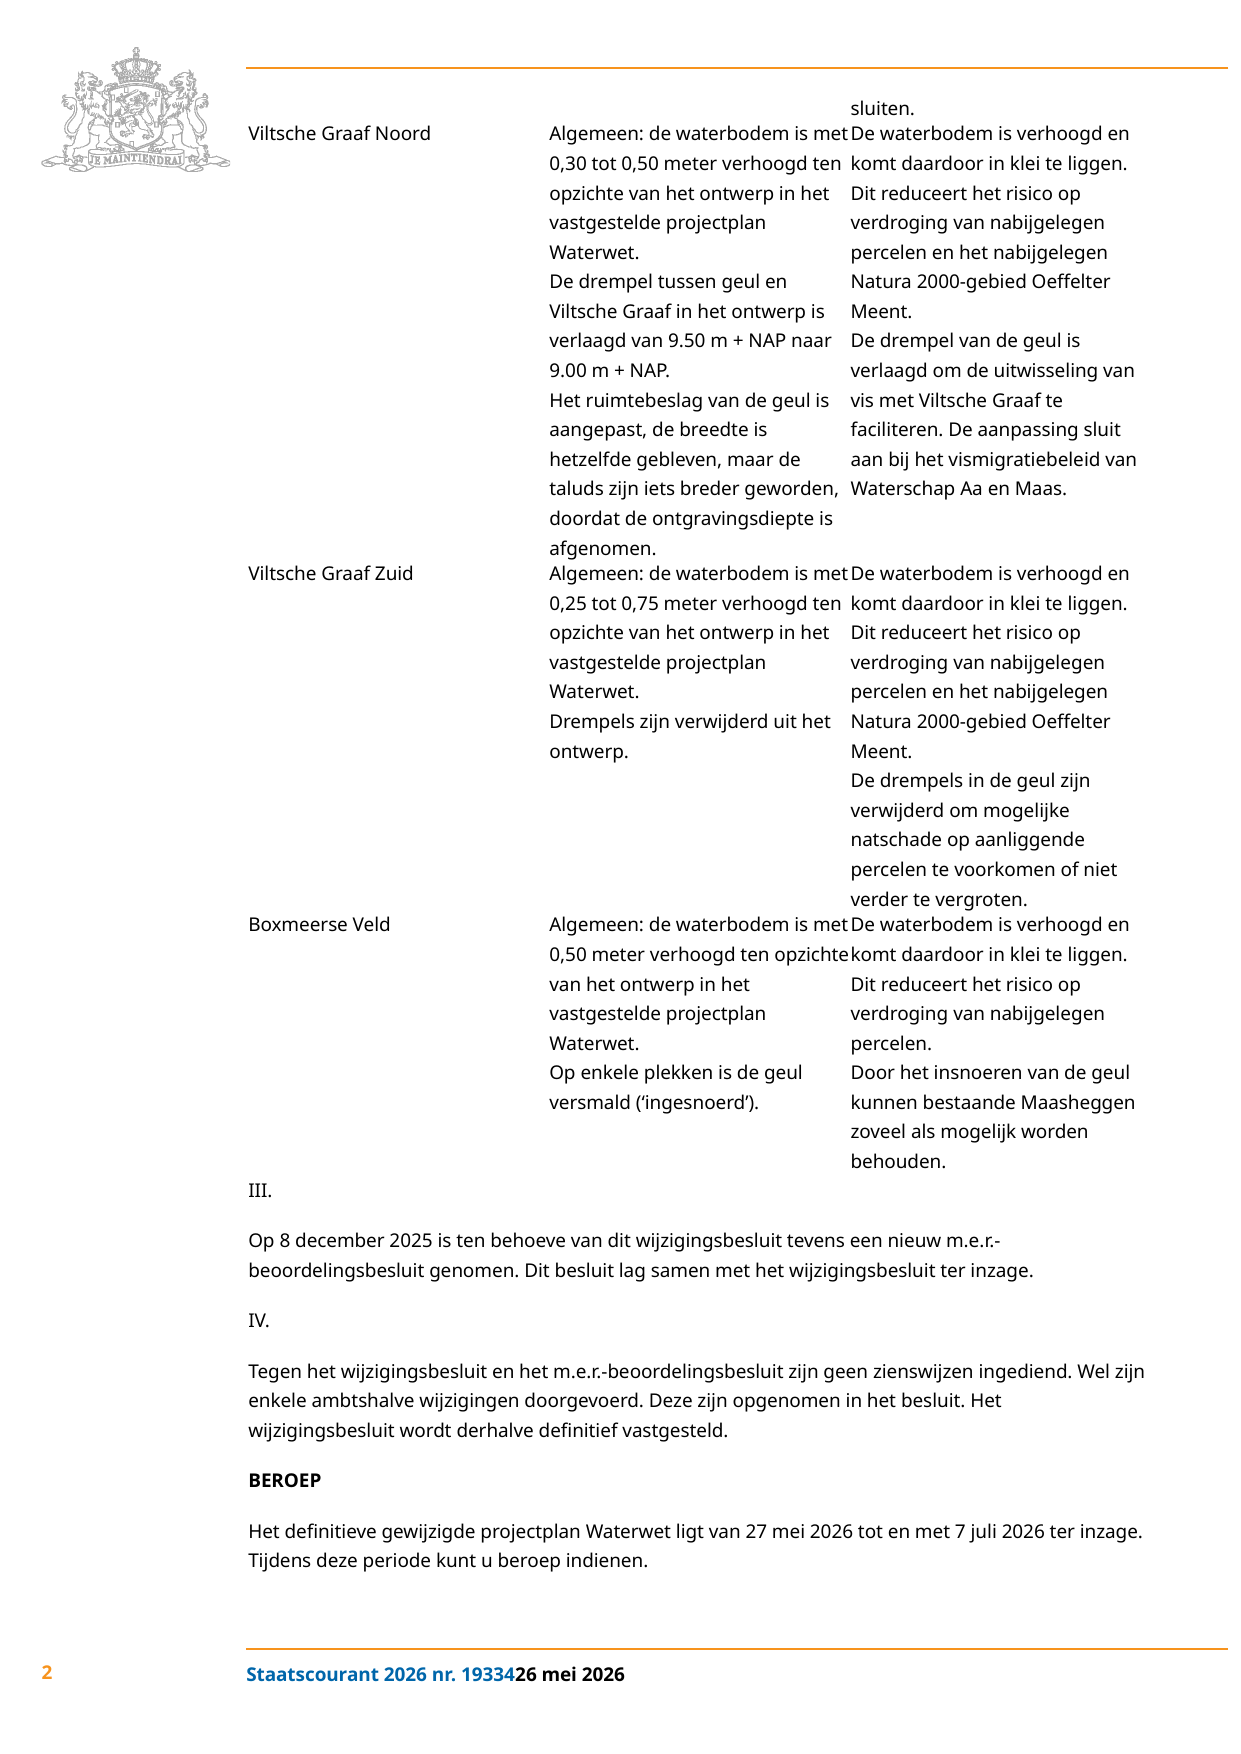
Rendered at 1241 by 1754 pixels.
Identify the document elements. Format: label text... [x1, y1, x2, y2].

table_cell Algemeen: de waterbodem is met 0,50 meter verhoogd ten opzichte van het ontwerp in het vastgestelde projectplan Waterwet. Op enkele plekken is de geul versmald (‘ingesnoerd’). [549, 912, 850, 1174]
text IV. [248, 1308, 1152, 1333]
table_cell De waterbodem is verhoogd en komt daardoor in klei te liggen. Dit reduceert het risico op verdroging van nabijgelegen percelen. Door het insnoeren van de geul kunnen bestaande Maasheggen zoveel als mogelijk worden behouden. [850, 912, 1152, 1174]
table_cell [248, 95, 549, 121]
table_cell Algemeen: de waterbodem is met 0,25 tot 0,75 meter verhoogd ten opzichte van het ontwerp in het vastgestelde projectplan Waterwet. Drempels zijn verwijderd uit het ontwerp. [549, 560, 850, 912]
table_cell De waterbodem is verhoogd en komt daardoor in klei te liggen. Dit reduceert het risico op verdroging van nabijgelegen percelen en het nabijgelegen Natura 2000-gebied Oeffelter Meent. De drempel van de geul is verlaagd om de uitwisseling van vis met Viltsche Graaf te faciliteren. De aanpassing sluit aan bij het vismigratiebeleid van Waterschap Aa en Maas. [850, 121, 1152, 560]
table_cell Viltsche Graaf Noord [248, 121, 549, 560]
table_cell sluiten. [850, 95, 1152, 121]
text III. [248, 1177, 1152, 1203]
text Tegen het wijzigingsbesluit en het m.e.r.-beoordelingsbesluit zijn geen zienswijzen ingediend. Wel zijn enkele ambtshalve wijzigingen doorgevoerd. Deze zijn opgenomen in het besluit. Het wijzigingsbesluit wordt derhalve definitief vastgesteld. [248, 1358, 1152, 1443]
picture [41, 47, 231, 172]
table_cell Viltsche Graaf Zuid [248, 560, 549, 912]
text Het definitieve gewijzigde projectplan Waterwet ligt van 27 mei 2026 tot en met 7 juli 2026 ter inzage. Tijdens deze periode kunt u beroep indienen. [248, 1518, 1152, 1573]
text Op 8 december 2025 is ten behoeve van dit wijzigingsbesluit tevens een nieuw m.e.r.-beoordelingsbesluit genomen. Dit besluit lag samen met het wijzigingsbesluit ter inzage. [248, 1228, 1152, 1283]
table_cell Boxmeerse Veld [248, 912, 549, 1174]
text BEROEP [248, 1468, 1152, 1493]
table_cell [549, 95, 850, 121]
table_cell Algemeen: de waterbodem is met 0,30 tot 0,50 meter verhoogd ten opzichte van het ontwerp in het vastgestelde projectplan Waterwet. De drempel tussen geul en Viltsche Graaf in het ontwerp is verlaagd van 9.50 m + NAP naar 9.00 m + NAP. Het ruimtebeslag van de geul is aangepast, de breedte is hetzelfde gebleven, maar de taluds zijn iets breder geworden, doordat de ontgravingsdiepte is afgenomen. [549, 121, 850, 560]
table_cell De waterbodem is verhoogd en komt daardoor in klei te liggen. Dit reduceert het risico op verdroging van nabijgelegen percelen en het nabijgelegen Natura 2000-gebied Oeffelter Meent. De drempels in de geul zijn verwijderd om mogelijke natschade op aanliggende percelen te voorkomen of niet verder te vergroten. [850, 560, 1152, 912]
